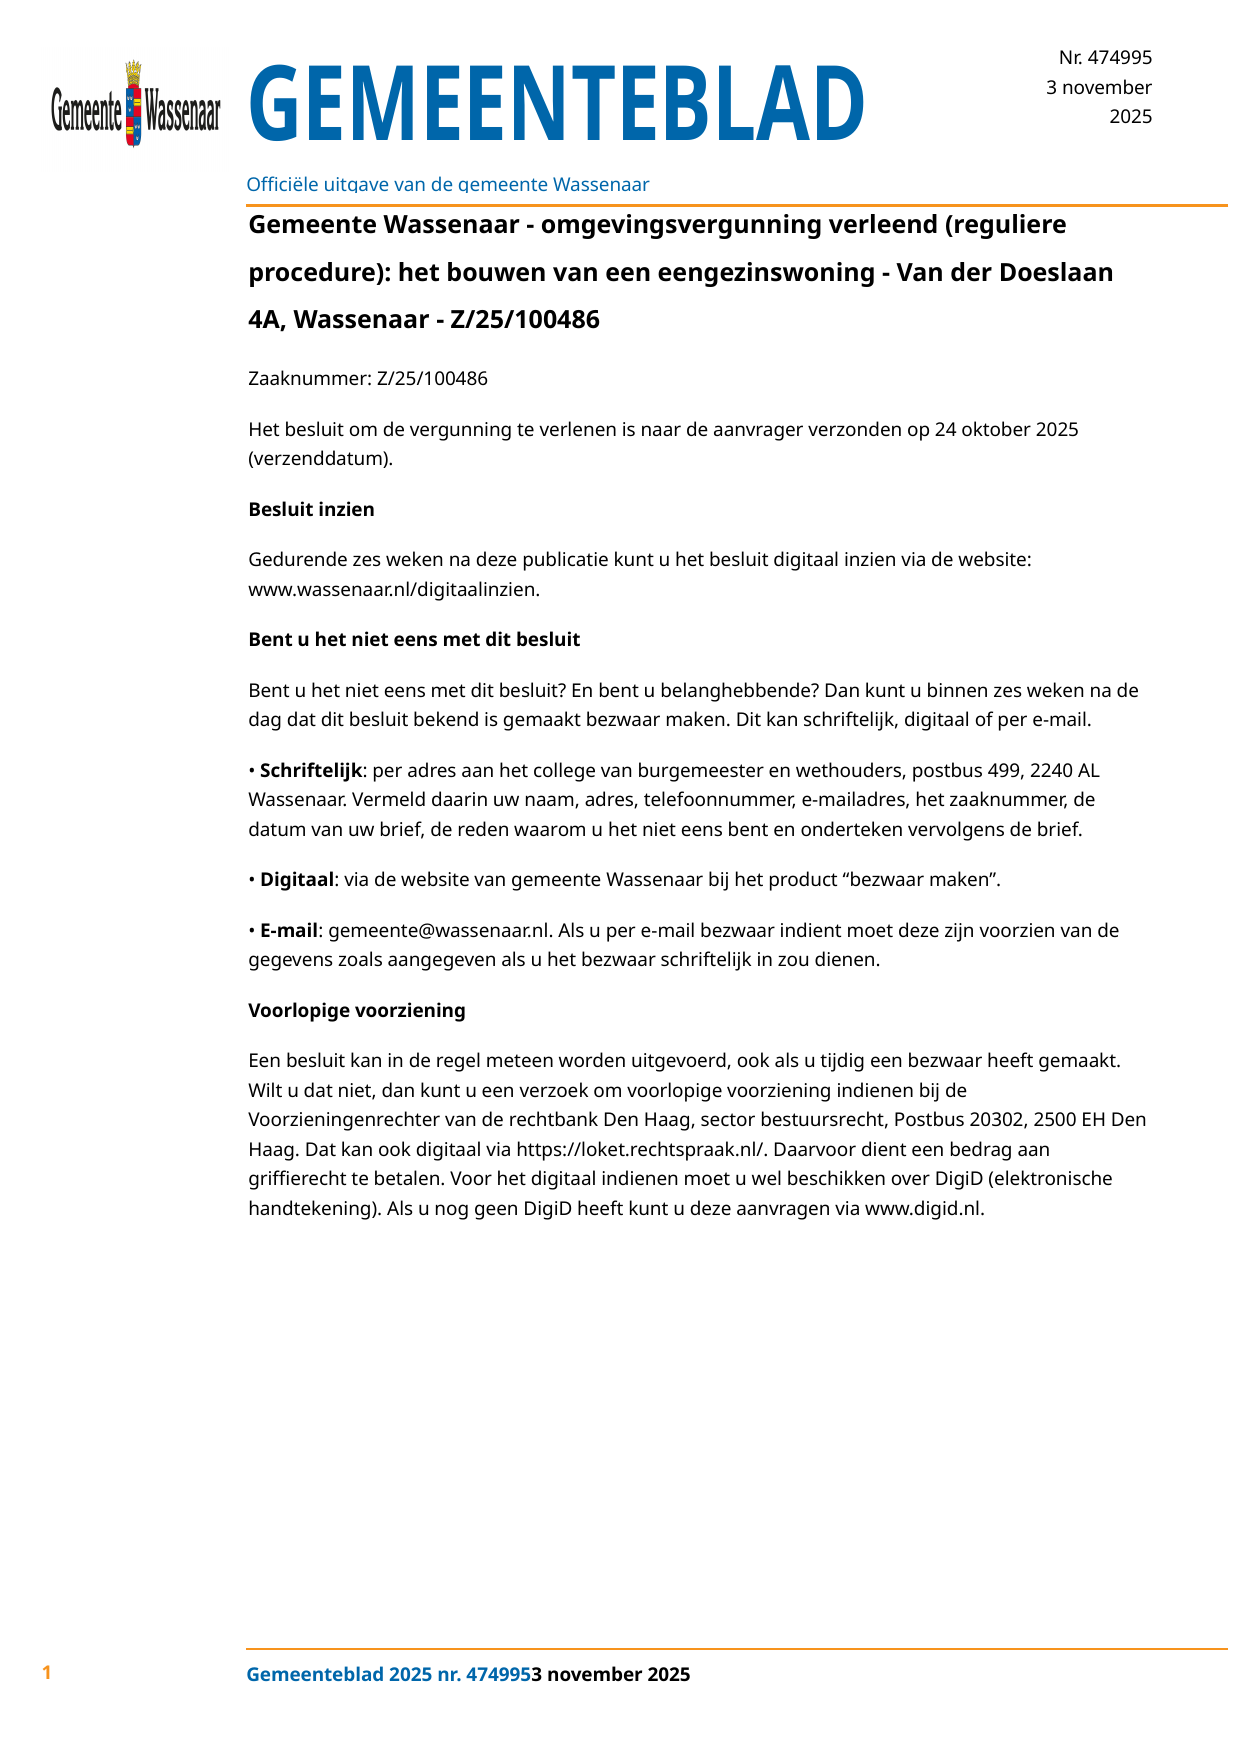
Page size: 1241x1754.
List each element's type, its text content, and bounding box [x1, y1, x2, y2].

text Gemeente Wassenaar - omgevingsvergunning verleend (reguliere procedure): het bouwen van een eengezinswoning - Van der Doeslaan 4A, Wassenaar - Z/25/100486 [248, 207, 1152, 336]
text • E-mail: gemeente@wassenaar.nl. Als u per e-mail bezwaar indient moet deze zijn voorzien van de gegevens zoals aangegeven als u het bezwaar schriftelijk in zou dienen. [248, 917, 1152, 972]
text Zaaknummer: Z/25/100486 [248, 366, 1152, 391]
text Een besluit kan in de regel meteen worden uitgevoerd, ook als u tijdig een bezwaar heeft gemaakt. Wilt u dat niet, dan kunt u een verzoek om voorlopige voorziening indienen bij de Voorzieningenrechter van de rechtbank Den Haag, sector bestuursrecht, Postbus 20302, 2500 EH Den Haag. Dat kan ook digitaal via https://loket.rechtspraak.nl/. Daarvoor dient een bedrag aan griffierecht te betalen. Voor het digitaal indienen moet u wel beschikken over DigiD (elektronische handtekening). Als u nog geen DigiD heeft kunt u deze aanvragen via www.digid.nl. [248, 1047, 1152, 1221]
text Besluit inzien [248, 496, 1152, 522]
text Het besluit om de vergunning te verlenen is naar de aanvrager verzonden op 24 oktober 2025 (verzenddatum). [248, 416, 1152, 471]
text Bent u het niet eens met dit besluit? En bent u belanghebbende? Dan kunt u binnen zes weken na de dag dat dit besluit bekend is gemaakt bezwaar maken. Dit kan schriftelijk, digitaal of per e-mail. [248, 677, 1152, 732]
text Gedurende zes weken na deze publicatie kunt u het besluit digitaal inzien via de website: www.wassenaar.nl/digitaalinzien. [248, 546, 1152, 602]
text • Digitaal: via de website van gemeente Wassenaar bij het product “bezwaar maken”. [248, 866, 1152, 892]
text Voorlopige voorziening [248, 997, 1152, 1022]
picture [41, 47, 231, 172]
text • Schriftelijk: per adres aan het college van burgemeester en wethouders, postbus 499, 2240 AL Wassenaar. Vermeld daarin uw naam, adres, telefoonnummer, e-mailadres, het zaaknummer, de datum van uw brief, de reden waarom u het niet eens bent en onderteken vervolgens de brief. [248, 757, 1152, 842]
text Bent u het niet eens met dit besluit [248, 626, 1152, 652]
